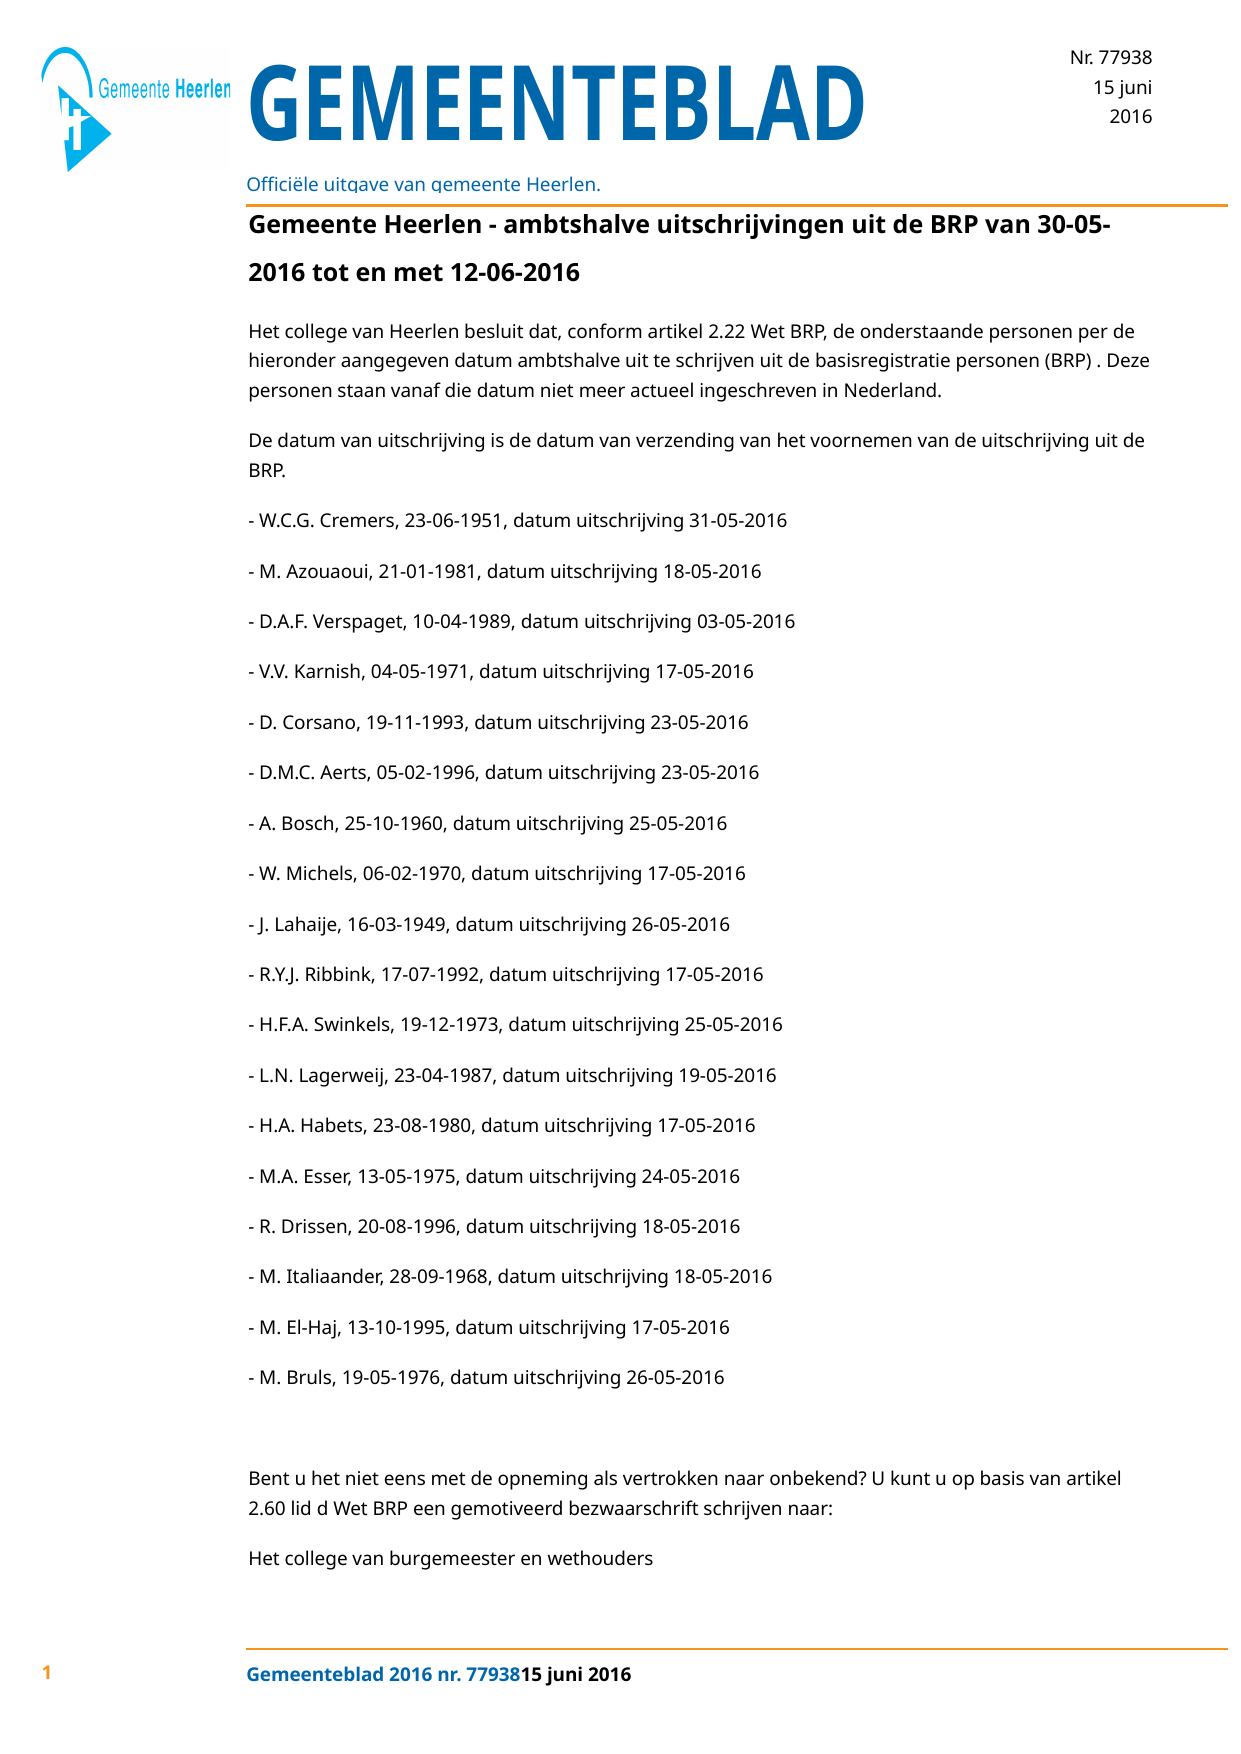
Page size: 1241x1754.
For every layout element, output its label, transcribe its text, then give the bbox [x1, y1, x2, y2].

text - W.C.G. Cremers, 23-06-1951, datum uitschrijving 31-05-2016 [248, 507, 1152, 533]
text - M. Bruls, 19-05-1976, datum uitschrijving 26-05-2016 [248, 1364, 1152, 1390]
text - A. Bosch, 25-10-1960, datum uitschrijving 25-05-2016 [248, 810, 1152, 836]
text - V.V. Karnish, 04-05-1971, datum uitschrijving 17-05-2016 [248, 659, 1152, 684]
text - R. Drissen, 20-08-1996, datum uitschrijving 18-05-2016 [248, 1213, 1152, 1239]
text Gemeente Heerlen - ambtshalve uitschrijvingen uit de BRP van 30-05-2016 tot en met 12-06-2016 [248, 207, 1152, 288]
text - M. Italiaander, 28-09-1968, datum uitschrijving 18-05-2016 [248, 1264, 1152, 1289]
text - M.A. Esser, 13-05-1975, datum uitschrijving 24-05-2016 [248, 1163, 1152, 1189]
text De datum van uitschrijving is de datum van verzending van het voornemen van de uitschrijving uit de BRP. [248, 427, 1152, 483]
text - H.A. Habets, 23-08-1980, datum uitschrijving 17-05-2016 [248, 1112, 1152, 1138]
text Het college van Heerlen besluit dat, conform artikel 2.22 Wet BRP, de onderstaande personen per de hieronder aangegeven datum ambtshalve uit te schrijven uit de basisregistratie personen (BRP) . Deze personen staan vanaf die datum niet meer actueel ingeschreven in Nederland. [248, 318, 1152, 403]
text - M. El-Haj, 13-10-1995, datum uitschrijving 17-05-2016 [248, 1314, 1152, 1340]
text Het college van burgemeester en wethouders [248, 1545, 1152, 1571]
text - D. Corsano, 19-11-1993, datum uitschrijving 23-05-2016 [248, 709, 1152, 735]
text - J. Lahaije, 16-03-1949, datum uitschrijving 26-05-2016 [248, 911, 1152, 937]
text Bent u het niet eens met de opneming als vertrokken naar onbekend? U kunt u op basis van artikel 2.60 lid d Wet BRP een gemotiveerd bezwaarschrift schrijven naar: [248, 1465, 1152, 1521]
text - D.M.C. Aerts, 05-02-1996, datum uitschrijving 23-05-2016 [248, 759, 1152, 785]
text - W. Michels, 06-02-1970, datum uitschrijving 17-05-2016 [248, 860, 1152, 886]
picture [41, 47, 231, 172]
text - H.F.A. Swinkels, 19-12-1973, datum uitschrijving 25-05-2016 [248, 1012, 1152, 1037]
text - L.N. Lagerweij, 23-04-1987, datum uitschrijving 19-05-2016 [248, 1062, 1152, 1088]
picture [41, 47, 58, 70]
text - M. Azouaoui, 21-01-1981, datum uitschrijving 18-05-2016 [248, 558, 1152, 584]
text - D.A.F. Verspaget, 10-04-1989, datum uitschrijving 03-05-2016 [248, 608, 1152, 634]
text - R.Y.J. Ribbink, 17-07-1992, datum uitschrijving 17-05-2016 [248, 961, 1152, 987]
